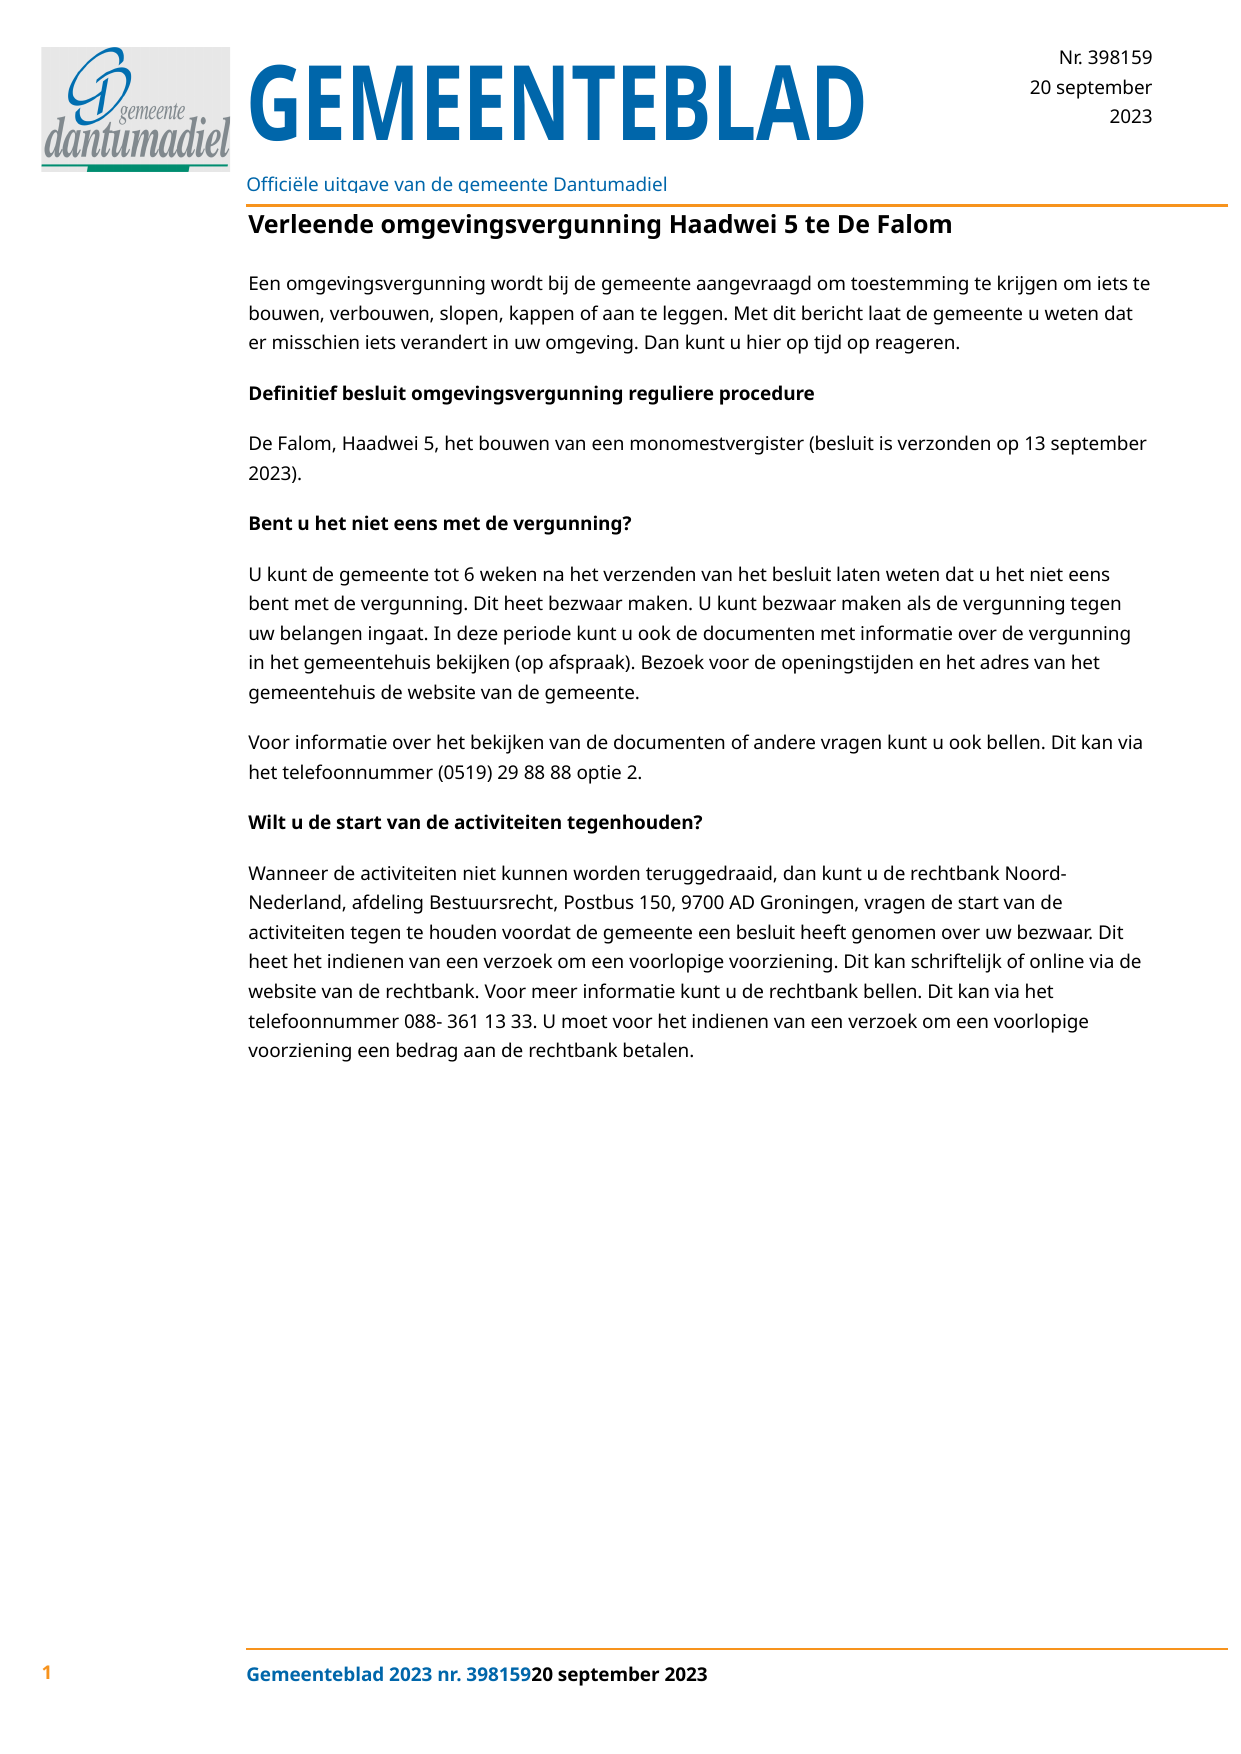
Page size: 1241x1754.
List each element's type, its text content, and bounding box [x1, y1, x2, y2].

text Verleende omgevingsvergunning Haadwei 5 te De Falom [248, 207, 1152, 241]
text U kunt de gemeente tot 6 weken na het verzenden van het besluit laten weten dat u het niet eens bent met de vergunning. Dit heet bezwaar maken. U kunt bezwaar maken als de vergunning tegen uw belangen ingaat. In deze periode kunt u ook de documenten met informatie over de vergunning in het gemeentehuis bekijken (op afspraak). Bezoek voor de openingstijden en het adres van het gemeentehuis de website van de gemeente. [248, 561, 1152, 705]
text Wanneer de activiteiten niet kunnen worden teruggedraaid, dan kunt u de rechtbank Noord-Nederland, afdeling Bestuursrecht, Postbus 150, 9700 AD Groningen, vragen de start van de activiteiten tegen te houden voordat de gemeente een besluit heeft genomen over uw bezwaar. Dit heet het indienen van een verzoek om een voorlopige voorziening. Dit kan schriftelijk of online via de website van de rechtbank. Voor meer informatie kunt u de rechtbank bellen. Dit kan via het telefoonnummer 088- 361 13 33. U moet voor het indienen van een verzoek om een voorlopige voorziening een bedrag aan de rechtbank betalen. [248, 860, 1152, 1063]
text Een omgevingsvergunning wordt bij de gemeente aangevraagd om toestemming te krijgen om iets te bouwen, verbouwen, slopen, kappen of aan te leggen. Met dit bericht laat de gemeente u weten dat er misschien iets verandert in uw omgeving. Dan kunt u hier op tijd op reageren. [248, 270, 1152, 355]
text Wilt u de start van de activiteiten tegenhouden? [248, 809, 1152, 835]
text Voor informatie over het bekijken van de documenten of andere vragen kunt u ook bellen. Dit kan via het telefoonnummer (0519) 29 88 88 optie 2. [248, 729, 1152, 785]
text Bent u het niet eens met de vergunning? [248, 510, 1152, 536]
text Definitief besluit omgevingsvergunning reguliere procedure [248, 380, 1152, 406]
picture [41, 47, 231, 172]
text De Falom, Haadwei 5, het bouwen van een monomestvergister (besluit is verzonden op 13 september 2023). [248, 430, 1152, 486]
